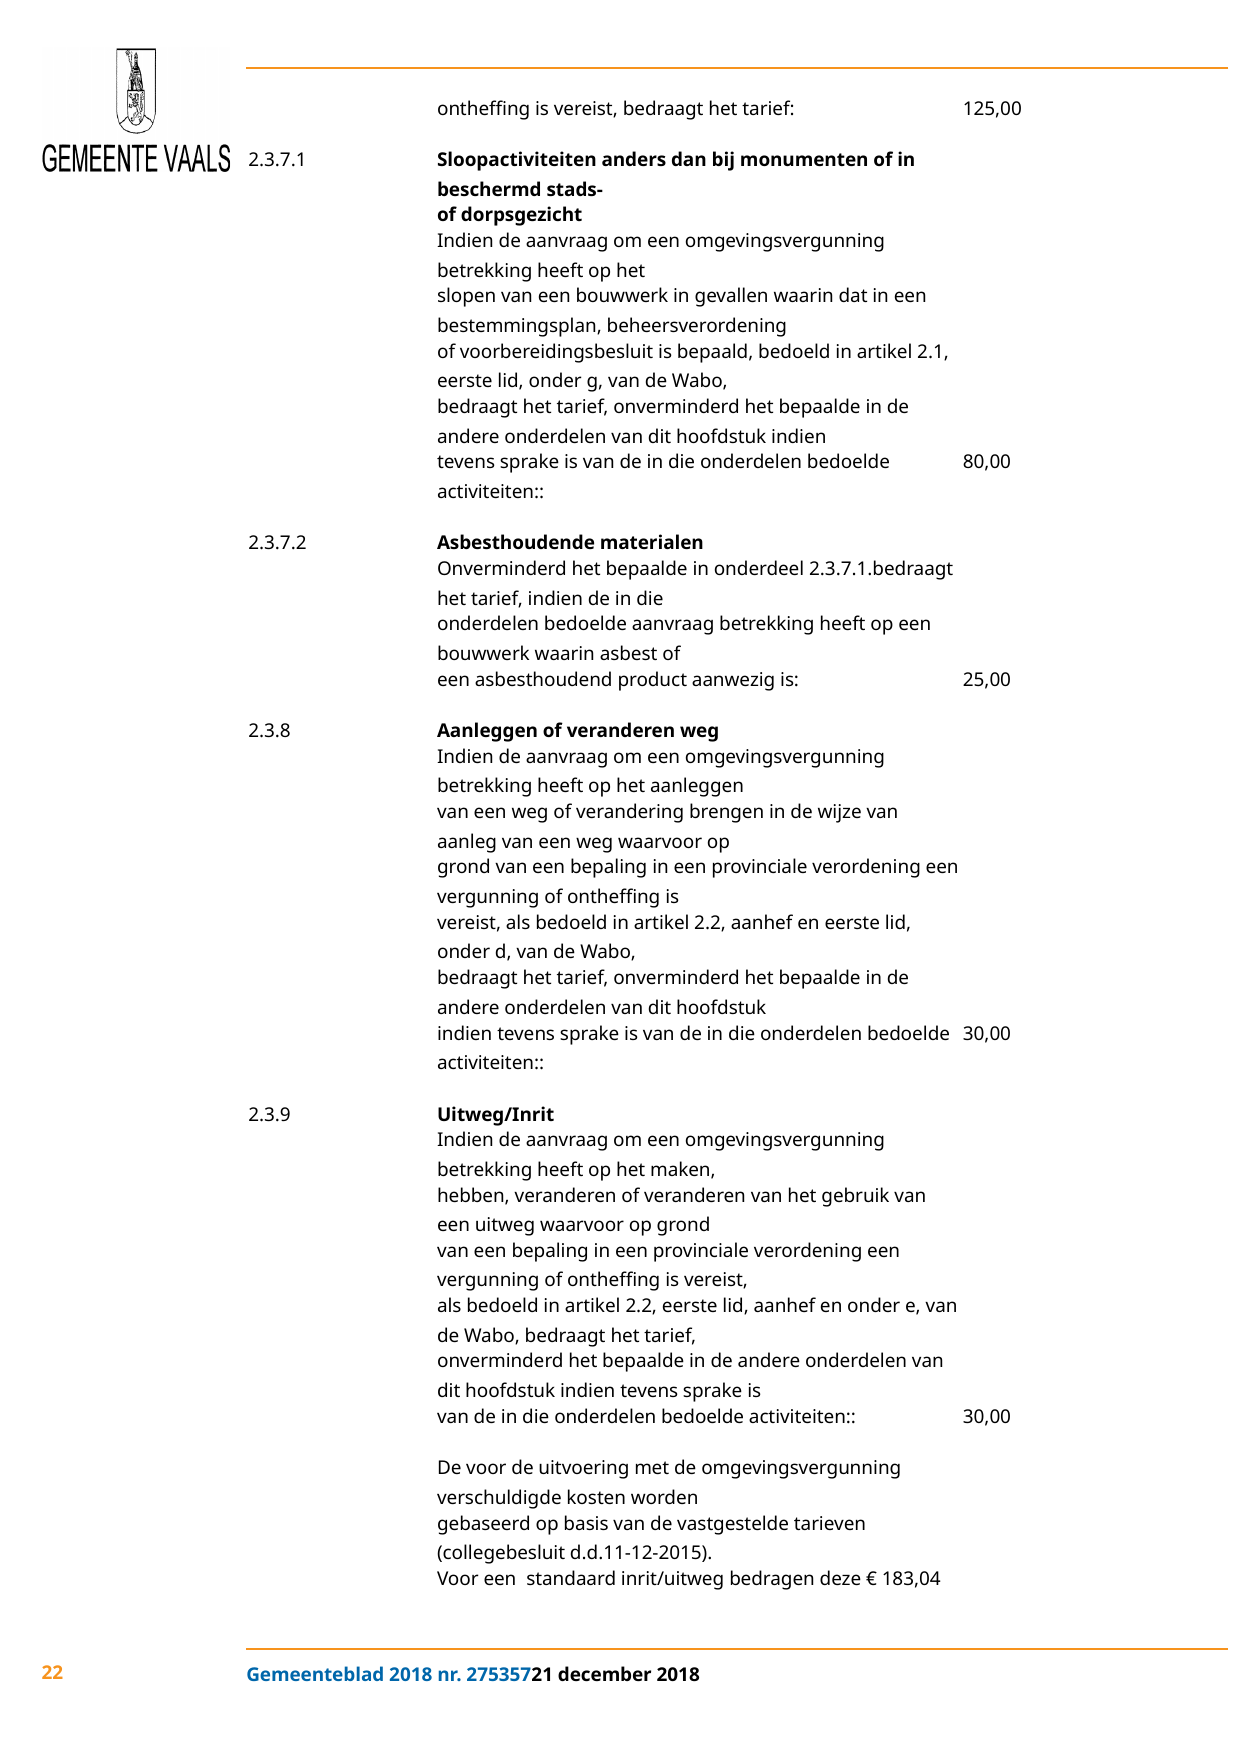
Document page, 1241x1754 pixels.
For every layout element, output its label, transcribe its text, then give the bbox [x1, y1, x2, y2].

table_cell grond van een bepaling in een provinciale verordening een vergunning of ontheffing is [437, 854, 963, 909]
table_cell [963, 1348, 1152, 1403]
table_cell tevens sprake is van de in die onderdelen bedoelde activiteiten:: [437, 449, 963, 504]
table_cell Indien de aanvraag om een omgevingsvergunning betrekking heeft op het [437, 227, 963, 283]
table_cell 80,00 [963, 449, 1152, 504]
table_cell [963, 799, 1152, 854]
table_cell Indien de aanvraag om een omgevingsvergunning betrekking heeft op het aanleggen [437, 743, 963, 798]
table_cell [248, 1565, 437, 1591]
table_cell [248, 666, 437, 692]
table_cell bedraagt het tarief, onverminderd het bepaalde in de andere onderdelen van dit hoofdstuk [437, 964, 963, 1020]
table_cell 2.3.7.2 [248, 530, 437, 555]
table_cell of voorbereidingsbesluit is bepaald, bedoeld in artikel 2.1, eerste lid, onder g, van de Wabo, [437, 338, 963, 393]
table_cell [248, 1510, 437, 1565]
table_cell slopen van een bouwwerk in gevallen waarin dat in een bestemmingsplan, beheersverordening [437, 283, 963, 338]
table_cell [248, 909, 437, 964]
table_cell [437, 1075, 963, 1101]
table_cell [248, 692, 437, 717]
table_cell [963, 530, 1152, 555]
table_cell [437, 121, 963, 146]
table_cell van een weg of verandering brengen in de wijze van aanleg van een weg waarvoor op [437, 799, 963, 854]
table_cell [963, 718, 1152, 743]
table_cell [248, 799, 437, 854]
table_cell [963, 964, 1152, 1020]
table_cell 30,00 [963, 1020, 1152, 1075]
table_cell van een bepaling in een provinciale verordening een vergunning of ontheffing is vereist, [437, 1237, 963, 1292]
table_cell [963, 393, 1152, 448]
table_cell [248, 1237, 437, 1292]
table_cell onderdelen bedoelde aanvraag betrekking heeft op een bouwwerk waarin asbest of [437, 611, 963, 666]
table_cell een asbesthoudend product aanwezig is: [437, 666, 963, 692]
table_cell [963, 1075, 1152, 1101]
table_cell Onverminderd het bepaalde in onderdeel 2.3.7.1.bedraagt het tarief, indien de in die [437, 555, 963, 611]
table_cell [248, 1403, 437, 1429]
table_cell van de in die onderdelen bedoelde activiteiten:: [437, 1403, 963, 1429]
table_cell [963, 121, 1152, 146]
table_cell [248, 1455, 437, 1510]
table_cell [248, 611, 437, 666]
table_cell [963, 283, 1152, 338]
table_cell [963, 1237, 1152, 1292]
table_cell [248, 393, 437, 448]
table_cell 2.3.8 [248, 718, 437, 743]
table_cell [248, 743, 437, 798]
table_cell [248, 1182, 437, 1237]
table_cell [248, 1429, 437, 1454]
table_cell [248, 854, 437, 909]
table_cell [963, 1565, 1152, 1591]
table_cell [963, 227, 1152, 283]
picture [41, 47, 231, 172]
table_cell [248, 202, 437, 227]
table_cell [248, 1075, 437, 1101]
table_cell [963, 1429, 1152, 1454]
table_cell [248, 555, 437, 611]
table_cell ontheffing is vereist, bedraagt het tarief: [437, 95, 963, 121]
table_cell [963, 146, 1152, 202]
table_cell [248, 1126, 437, 1182]
table_cell [963, 854, 1152, 909]
table_cell [437, 1429, 963, 1454]
table_cell [248, 338, 437, 393]
table_cell [963, 743, 1152, 798]
table_cell [963, 1182, 1152, 1237]
table_cell [963, 1510, 1152, 1565]
table_cell [963, 692, 1152, 717]
table_cell [437, 504, 963, 529]
table_cell [248, 504, 437, 529]
table_cell of dorpsgezicht [437, 202, 963, 227]
table_cell [963, 338, 1152, 393]
table_cell gebaseerd op basis van de vastgestelde tarieven (collegebesluit d.d.11-12-2015). [437, 1510, 963, 1565]
table_cell [963, 611, 1152, 666]
table_cell 2.3.7.1 [248, 146, 437, 202]
table_cell bedraagt het tarief, onverminderd het bepaalde in de andere onderdelen van dit hoofdstuk indien [437, 393, 963, 448]
table_cell [248, 283, 437, 338]
table_cell indien tevens sprake is van de in die onderdelen bedoelde activiteiten:: [437, 1020, 963, 1075]
table_cell Asbesthoudende materialen [437, 530, 963, 555]
table_cell [248, 1348, 437, 1403]
table_cell Indien de aanvraag om een omgevingsvergunning betrekking heeft op het maken, [437, 1126, 963, 1182]
table_cell vereist, als bedoeld in artikel 2.2, aanhef en eerste lid, onder d, van de Wabo, [437, 909, 963, 964]
table_cell onverminderd het bepaalde in de andere onderdelen van dit hoofdstuk indien tevens sprake is [437, 1348, 963, 1403]
table_cell 125,00 [963, 95, 1152, 121]
table_cell [963, 1293, 1152, 1348]
table_cell Uitweg/Inrit [437, 1101, 963, 1126]
table_cell [248, 95, 437, 121]
table_cell Voor een standaard inrit/uitweg bedragen deze € 183,04 [437, 1565, 963, 1591]
table_cell [248, 227, 437, 283]
table_cell [963, 1101, 1152, 1126]
table_cell [248, 449, 437, 504]
table_cell De voor de uitvoering met de omgevingsvergunning verschuldigde kosten worden [437, 1455, 963, 1510]
table_cell 25,00 [963, 666, 1152, 692]
table_cell [963, 555, 1152, 611]
table_cell [437, 692, 963, 717]
table_cell [248, 964, 437, 1020]
table_cell [963, 202, 1152, 227]
table_cell [963, 1455, 1152, 1510]
table_cell [248, 1293, 437, 1348]
table_cell als bedoeld in artikel 2.2, eerste lid, aanhef en onder e, van de Wabo, bedraagt het tarief, [437, 1293, 963, 1348]
table_cell [248, 1020, 437, 1075]
table_cell [963, 909, 1152, 964]
table_cell [963, 504, 1152, 529]
table_cell Sloopactiviteiten anders dan bij monumenten of in beschermd stads- [437, 146, 963, 202]
table_cell hebben, veranderen of veranderen van het gebruik van een uitweg waarvoor op grond [437, 1182, 963, 1237]
table_cell 2.3.9 [248, 1101, 437, 1126]
table_cell Aanleggen of veranderen weg [437, 718, 963, 743]
table_cell 30,00 [963, 1403, 1152, 1429]
table_cell [248, 121, 437, 146]
table_cell [963, 1126, 1152, 1182]
